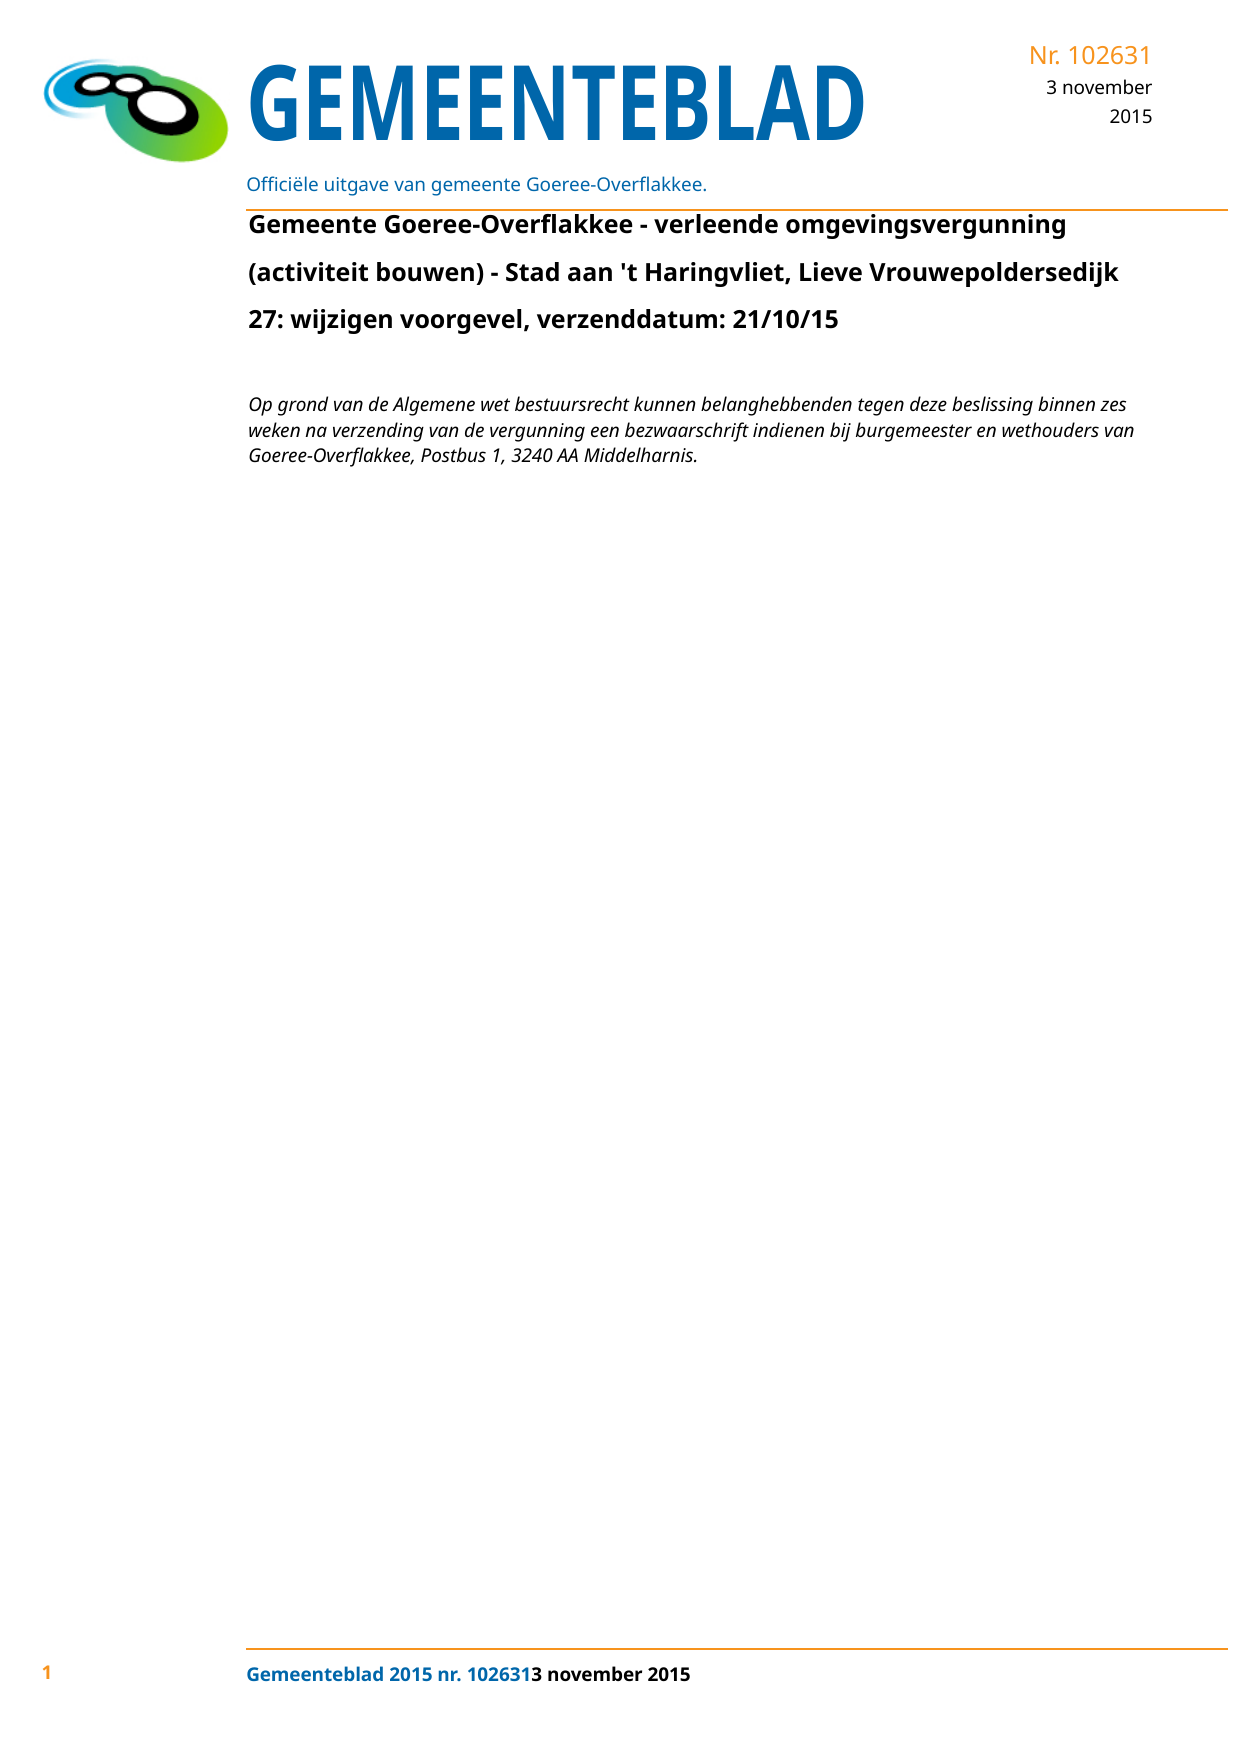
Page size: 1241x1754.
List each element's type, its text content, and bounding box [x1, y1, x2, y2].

text Op grond van de Algemene wet bestuursrecht kunnen belanghebbenden tegen deze beslissing binnen zes weken na verzending van de vergunning een bezwaarschrift indienen bij burgemeester en wethouders van Goeree-Overflakkee, Postbus 1, 3240 AA Middelharnis. [248, 391, 1152, 468]
text Gemeente Goeree-Overflakkee - verleende omgevingsvergunning (activiteit bouwen) - Stad aan 't Haringvliet, Lieve Vrouwepoldersedijk 27: wijzigen voorgevel, verzenddatum: 21/10/15 [248, 211, 1152, 336]
picture [41, 47, 231, 172]
